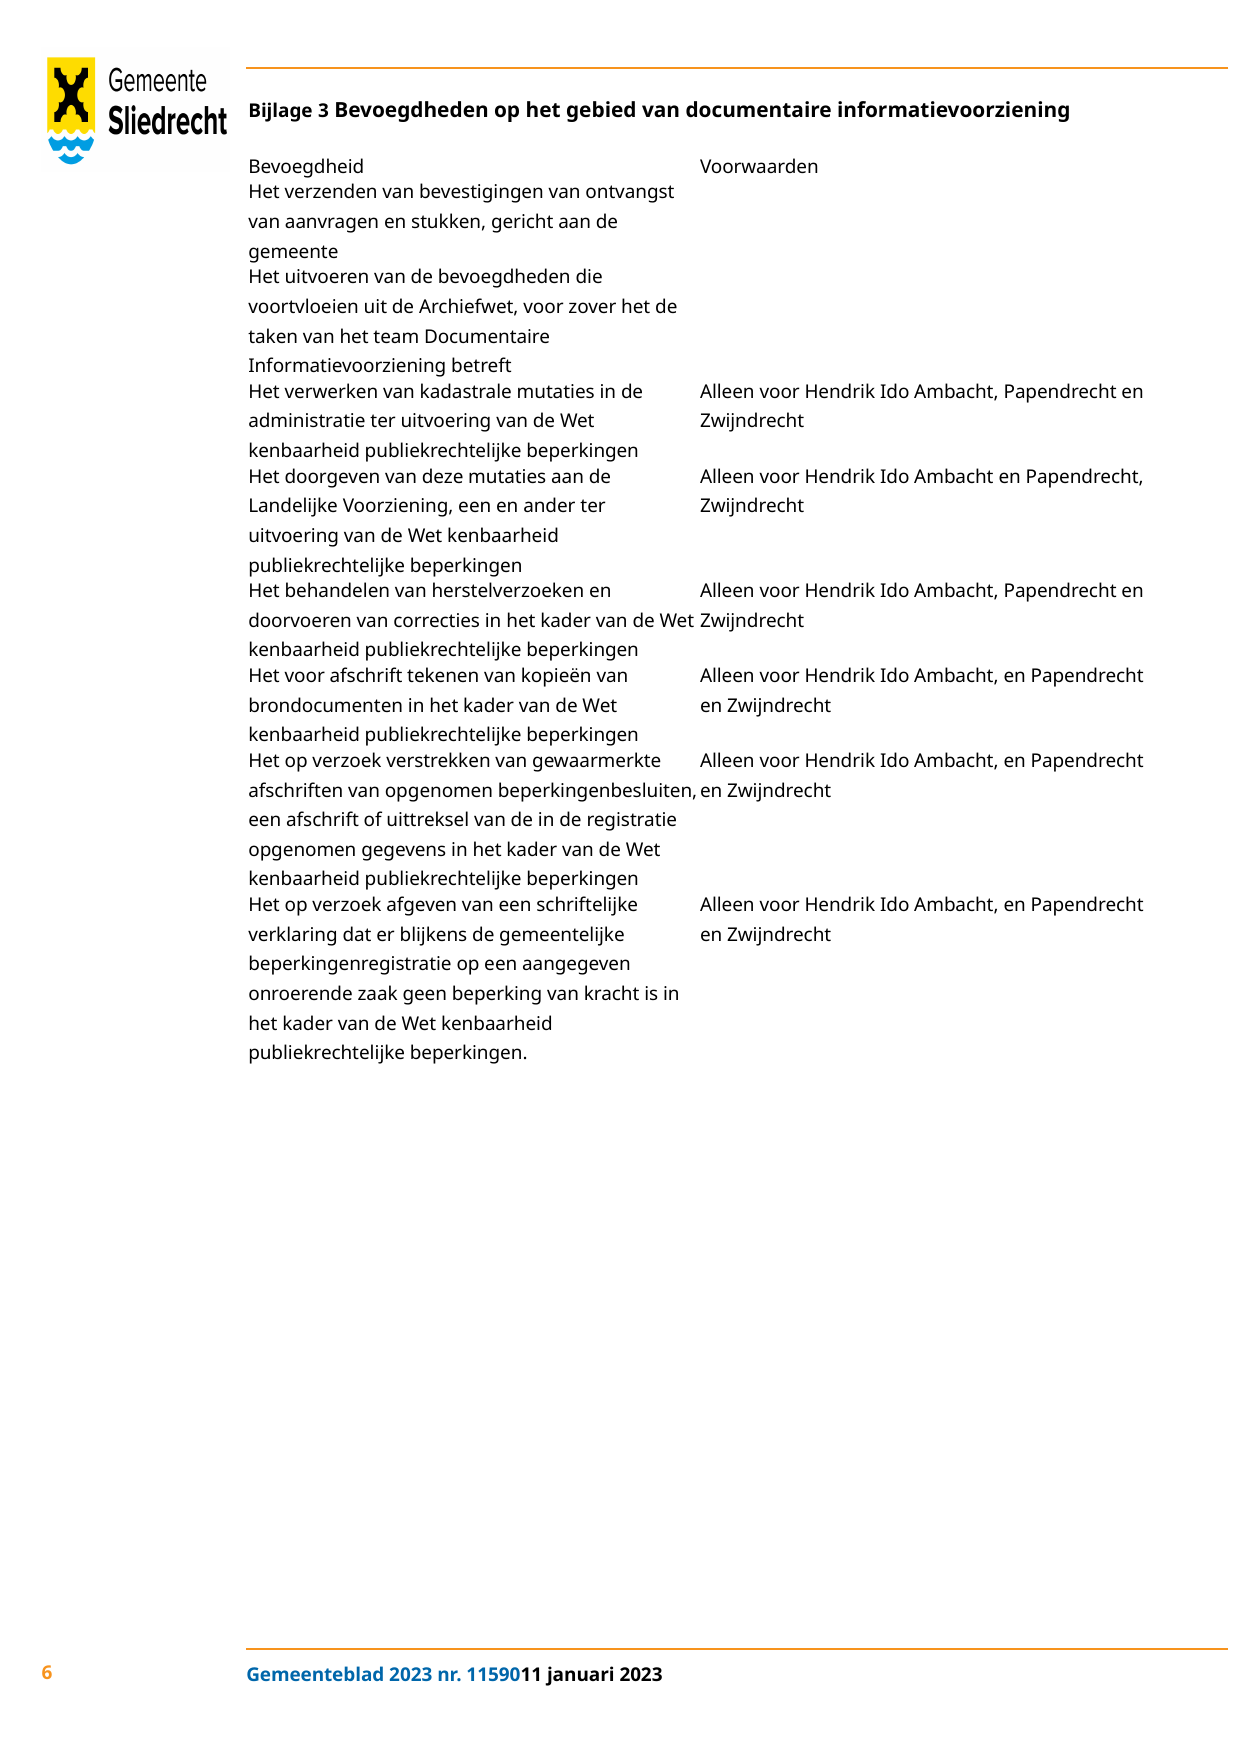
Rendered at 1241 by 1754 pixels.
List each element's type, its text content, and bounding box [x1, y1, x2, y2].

table_cell Alleen voor Hendrik Ido Ambacht, Papendrecht en Zwijndrecht [700, 578, 1152, 662]
table_cell Alleen voor Hendrik Ido Ambacht en Papendrecht, Zwijndrecht [700, 463, 1152, 577]
table_cell [700, 179, 1152, 264]
table_cell Het op verzoek verstrekken van gewaarmerkte afschriften van opgenomen beperkingenbesluiten, een afschrift of uittreksel van de in de registratie opgenomen gegevens in het kader van de Wet kenbaarheid publiekrechtelijke beperkingen [248, 747, 700, 891]
table_cell Het uitvoeren van de bevoegdheden die voortvloeien uit de Archiefwet, voor zover het de taken van het team Documentaire Informatievoorziening betreft [248, 264, 700, 378]
table_cell [700, 264, 1152, 378]
table_cell Het op verzoek afgeven van een schriftelijke verklaring dat er blijkens de gemeentelijke beperkingenregistratie op een aangegeven onroerende zaak geen beperking van kracht is in het kader van de Wet kenbaarheid publiekrechtelijke beperkingen. [248, 891, 700, 1065]
table_cell Het voor afschrift tekenen van kopieën van brondocumenten in het kader van de Wet kenbaarheid publiekrechtelijke beperkingen [248, 663, 700, 747]
table_cell Alleen voor Hendrik Ido Ambacht, en Papendrecht en Zwijndrecht [700, 891, 1152, 1065]
table_cell Het verzenden van bevestigingen van ontvangst van aanvragen en stukken, gericht aan de gemeente [248, 179, 700, 264]
table_cell Alleen voor Hendrik Ido Ambacht, Papendrecht en Zwijndrecht [700, 378, 1152, 463]
text Bijlage 3 Bevoegdheden op het gebied van documentaire informatievoorziening [248, 95, 1152, 123]
table_cell Alleen voor Hendrik Ido Ambacht, en Papendrecht en Zwijndrecht [700, 747, 1152, 891]
picture [41, 47, 231, 172]
table_header Bevoegdheid [248, 153, 700, 179]
table_cell Het doorgeven van deze mutaties aan de Landelijke Voorziening, een en ander ter uitvoering van de Wet kenbaarheid publiekrechtelijke beperkingen [248, 463, 700, 577]
table_cell Het behandelen van herstelverzoeken en doorvoeren van correcties in het kader van de Wet kenbaarheid publiekrechtelijke beperkingen [248, 578, 700, 662]
table_cell Het verwerken van kadastrale mutaties in de administratie ter uitvoering van de Wet kenbaarheid publiekrechtelijke beperkingen [248, 378, 700, 463]
table_cell Alleen voor Hendrik Ido Ambacht, en Papendrecht en Zwijndrecht [700, 663, 1152, 747]
table_header Voorwaarden [700, 153, 1152, 179]
